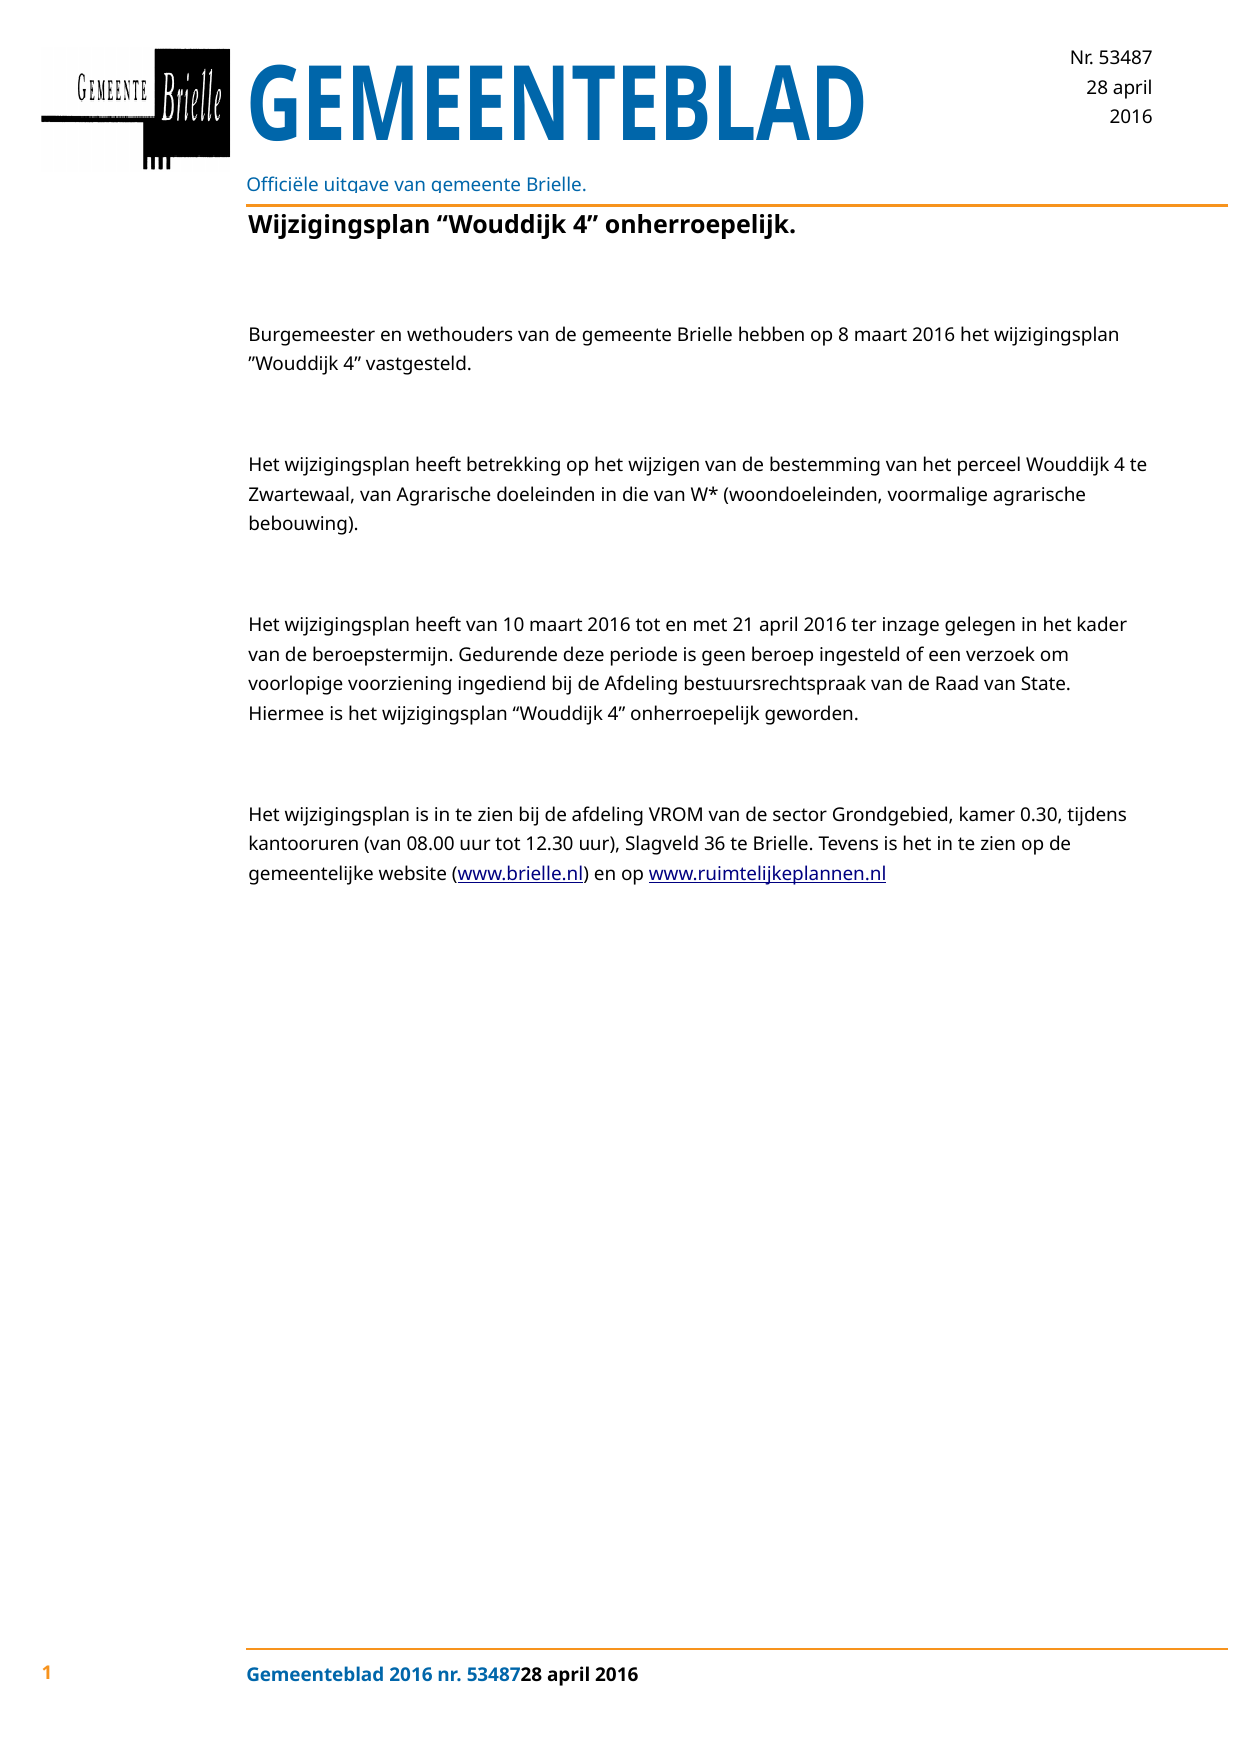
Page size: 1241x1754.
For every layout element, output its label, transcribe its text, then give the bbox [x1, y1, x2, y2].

text Het wijzigingsplan heeft van 10 maart 2016 tot en met 21 april 2016 ter inzage gelegen in het kader van de beroepstermijn. Gedurende deze periode is geen beroep ingesteld of een verzoek om voorlopige voorziening ingediend bij de Afdeling bestuursrechtspraak van de Raad van State. Hiermee is het wijzigingsplan “Wouddijk 4” onherroepelijk geworden. [248, 611, 1152, 726]
text Het wijzigingsplan heeft betrekking op het wijzigen van de bestemming van het perceel Wouddijk 4 te Zwartewaal, van Agrarische doeleinden in die van W* (woondoeleinden, voormalige agrarische bebouwing). [248, 451, 1152, 536]
text Het wijzigingsplan is in te zien bij de afdeling VROM van de sector Grondgebied, kamer 0.30, tijdens kantooruren (van 08.00 uur tot 12.30 uur), Slagveld 36 te Brielle. Tevens is het in te zien op de gemeentelijke website (www.brielle.nl) en op www.ruimtelijkeplannen.nl [248, 801, 1152, 886]
text Burgemeester en wethouders van de gemeente Brielle hebben op 8 maart 2016 het wijzigingsplan ”Wouddijk 4” vastgesteld. [248, 321, 1152, 376]
text Wijzigingsplan “Wouddijk 4” onherroepelijk. [248, 207, 1152, 241]
picture [41, 47, 231, 172]
